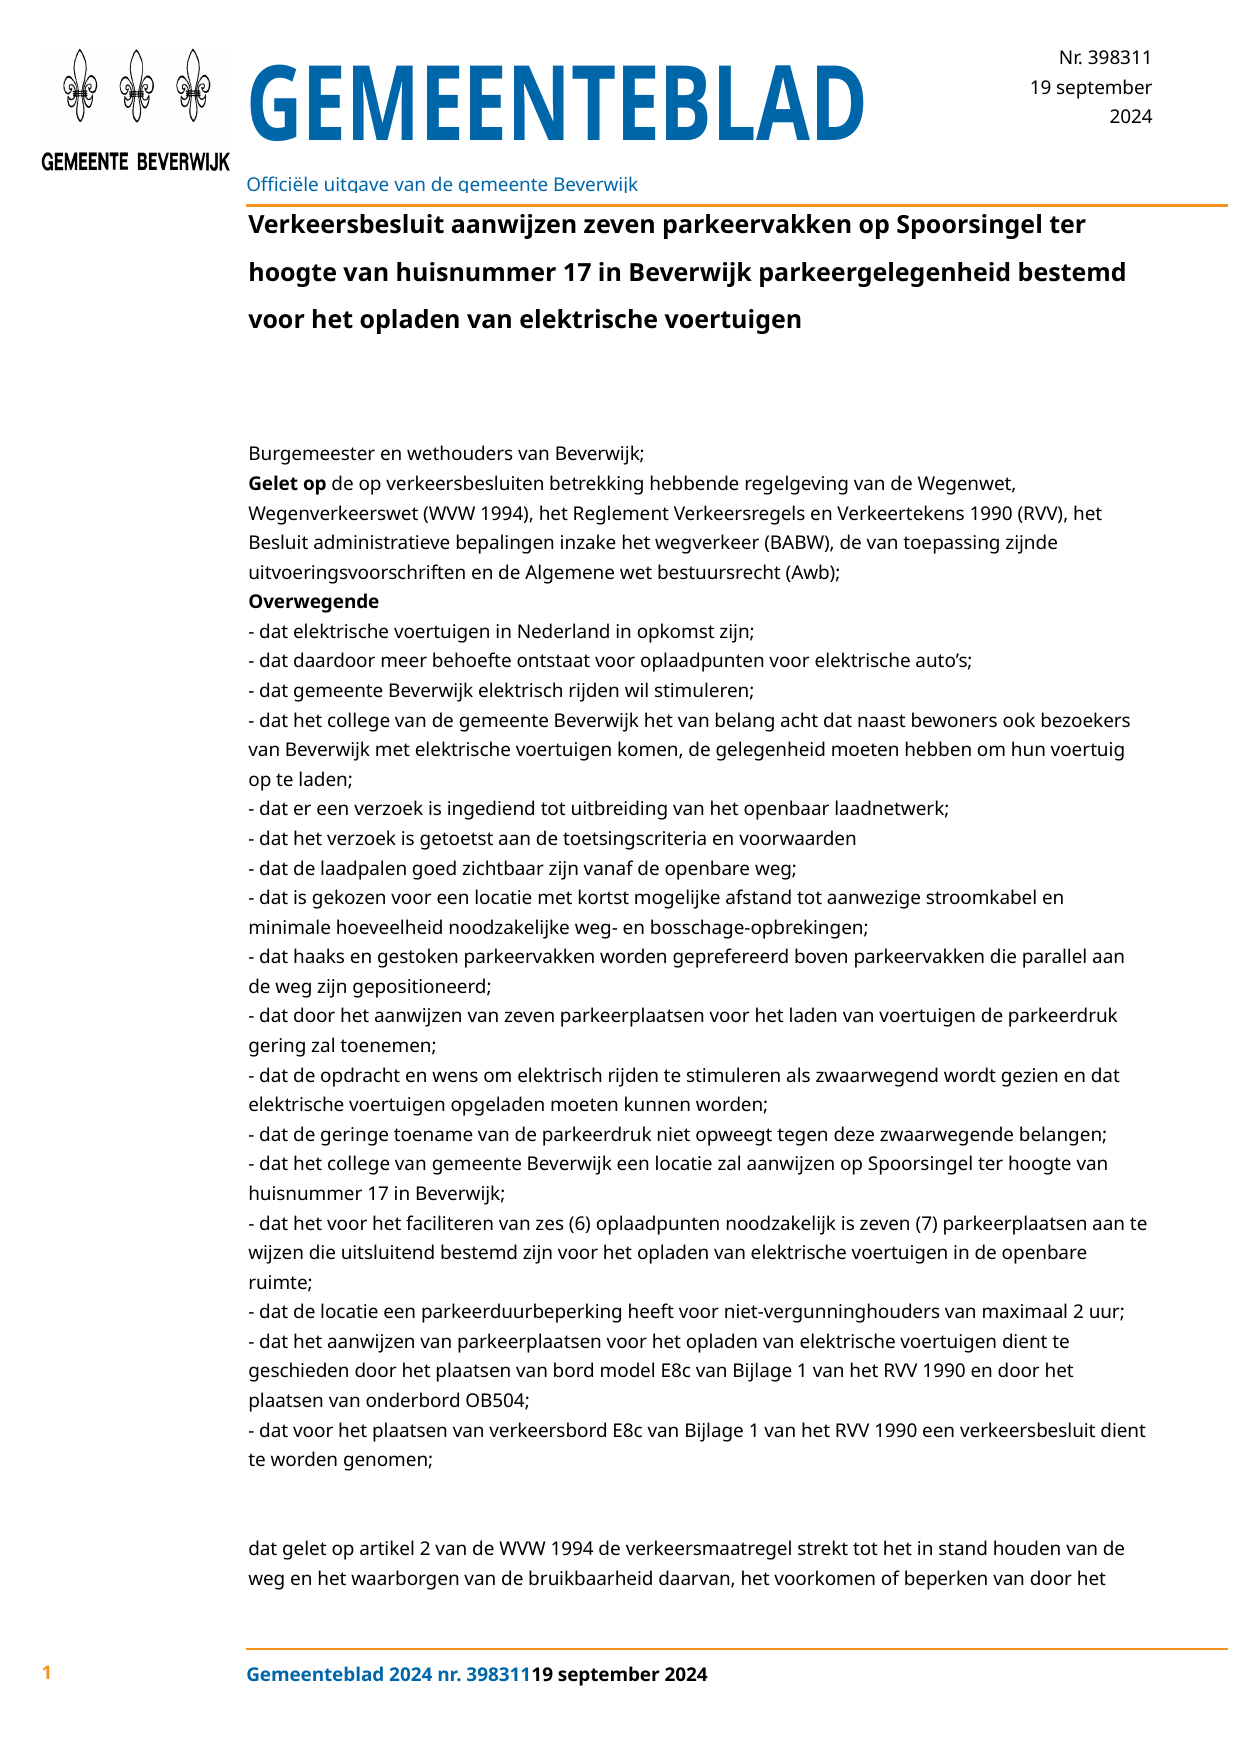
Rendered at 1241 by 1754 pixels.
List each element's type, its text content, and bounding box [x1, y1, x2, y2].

text - dat gemeente Beverwijk elektrisch rijden wil stimuleren; [248, 677, 1152, 703]
picture [41, 47, 231, 172]
text - dat het college van de gemeente Beverwijk het van belang acht dat naast bewoners ook bezoekers van Beverwijk met elektrische voertuigen komen, de gelegenheid moeten hebben om hun voertuig op te laden; [248, 707, 1152, 792]
text - dat de laadpalen goed zichtbaar zijn vanaf de openbare weg; [248, 855, 1152, 880]
text - dat de locatie een parkeerduurbeperking heeft voor niet-vergunninghouders van maximaal 2 uur; [248, 1298, 1152, 1324]
text Verkeersbesluit aanwijzen zeven parkeervakken op Spoorsingel ter hoogte van huisnummer 17 in Beverwijk parkeergelegenheid bestemd voor het opladen van elektrische voertuigen [248, 207, 1152, 336]
text - dat het voor het faciliteren van zes (6) oplaadpunten noodzakelijk is zeven (7) parkeerplaatsen aan te wijzen die uitsluitend bestemd zijn voor het opladen van elektrische voertuigen in de openbare ruimte; [248, 1210, 1152, 1294]
text - dat haaks en gestoken parkeervakken worden geprefereerd boven parkeervakken die parallel aan de weg zijn gepositioneerd; [248, 943, 1152, 999]
text - dat elektrische voertuigen in Nederland in opkomst zijn; [248, 618, 1152, 644]
text dat gelet op artikel 2 van de WVW 1994 de verkeersmaatregel strekt tot het in stand houden van de weg en het waarborgen van de bruikbaarheid daarvan, het voorkomen of beperken van door het [248, 1535, 1152, 1590]
text Overwegende [248, 588, 1152, 614]
text - dat er een verzoek is ingediend tot uitbreiding van het openbaar laadnetwerk; [248, 796, 1152, 821]
text - dat door het aanwijzen van zeven parkeerplaatsen voor het laden van voertuigen de parkeerdruk gering zal toenemen; [248, 1003, 1152, 1058]
text - dat voor het plaatsen van verkeersbord E8c van Bijlage 1 van het RVV 1990 een verkeersbesluit dient te worden genomen; [248, 1417, 1152, 1472]
text - dat de geringe toename van de parkeerdruk niet opweegt tegen deze zwaarwegende belangen; [248, 1121, 1152, 1147]
text - dat is gekozen voor een locatie met kortst mogelijke afstand tot aanwezige stroomkabel en minimale hoeveelheid noodzakelijke weg- en bosschage-opbrekingen; [248, 884, 1152, 939]
text - dat de opdracht en wens om elektrisch rijden te stimuleren als zwaarwegend wordt gezien en dat elektrische voertuigen opgeladen moeten kunnen worden; [248, 1062, 1152, 1117]
text - dat het college van gemeente Beverwijk een locatie zal aanwijzen op Spoorsingel ter hoogte van huisnummer 17 in Beverwijk; [248, 1151, 1152, 1206]
text - dat het verzoek is getoetst aan de toetsingscriteria en voorwaarden [248, 825, 1152, 851]
text Gelet op de op verkeersbesluiten betrekking hebbende regelgeving van de Wegenwet, Wegenverkeerswet (WVW 1994), het Reglement Verkeersregels en Verkeertekens 1990 (RVV), het Besluit administratieve bepalingen inzake het wegverkeer (BABW), de van toepassing zijnde uitvoeringsvoorschriften en de Algemene wet bestuursrecht (Awb); [248, 470, 1152, 584]
text - dat het aanwijzen van parkeerplaatsen voor het opladen van elektrische voertuigen dient te geschieden door het plaatsen van bord model E8c van Bijlage 1 van het RVV 1990 en door het plaatsen van onderbord OB504; [248, 1328, 1152, 1413]
text Burgemeester en wethouders van Beverwijk; [248, 441, 1152, 466]
text - dat daardoor meer behoefte ontstaat voor oplaadpunten voor elektrische auto’s; [248, 648, 1152, 673]
